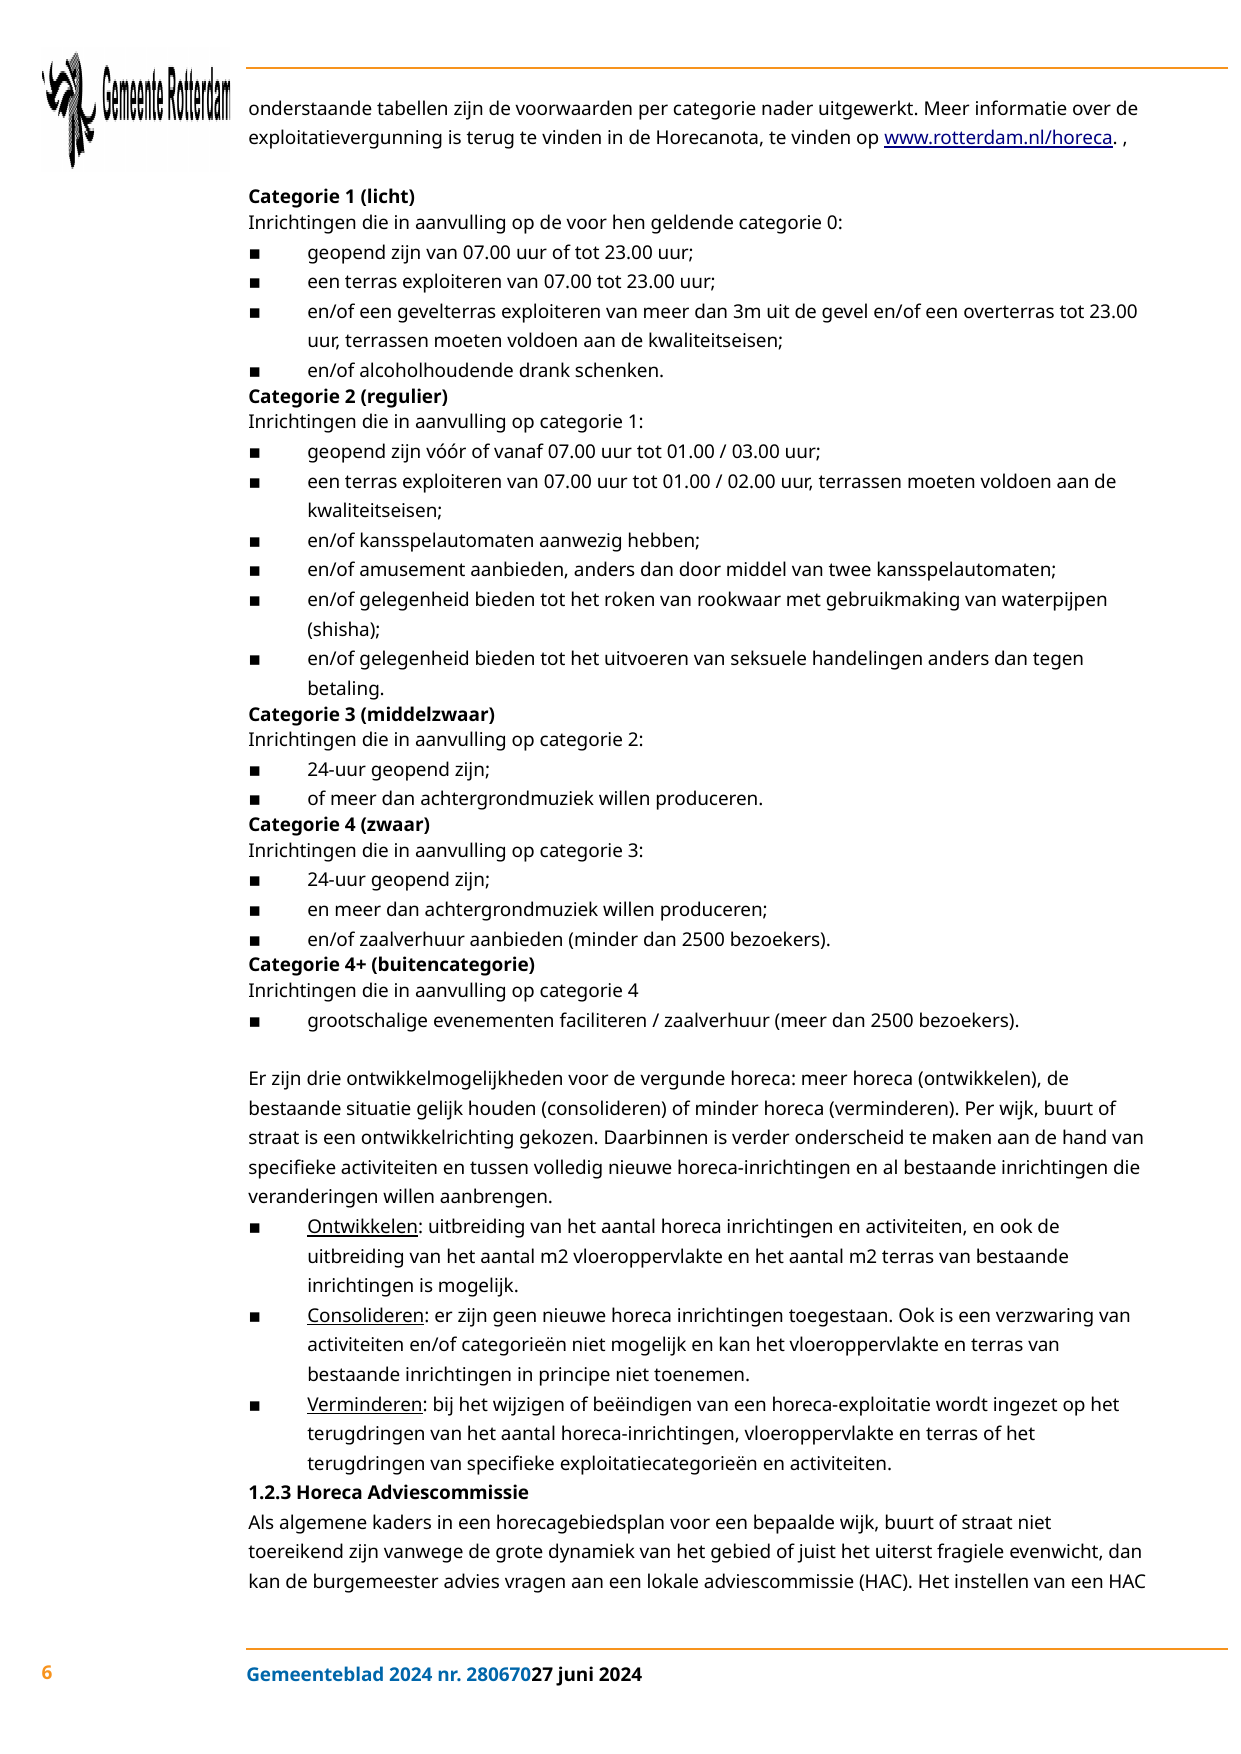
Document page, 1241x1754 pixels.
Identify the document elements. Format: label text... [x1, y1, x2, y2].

text Er zijn drie ontwikkelmogelijkheden voor de vergunde horeca: meer horeca (ontwikkelen), de bestaande situatie gelijk houden (consolideren) of minder horeca (verminderen). Per wijk, buurt of straat is een ontwikkelrichting gekozen. Daarbinnen is verder onderscheid te maken aan de hand van specifieke activiteiten en tussen volledig nieuwe horeca-inrichtingen en al bestaande inrichtingen die veranderingen willen aanbrengen. [248, 1065, 1152, 1209]
list Ontwikkelen: uitbreiding van het aantal horeca inrichtingen en activiteiten, en ook de uitbreiding van het aantal m2 vloeroppervlakte en het aantal m2 terras van bestaande inrichtingen is mogelijk. [248, 1213, 1152, 1298]
list Verminderen: bij het wijzigen of beëindigen van een horeca-exploitatie wordt ingezet op het terugdringen van het aantal horeca-inrichtingen, vloeroppervlakte en terras of het terugdringen van specifieke exploitatiecategorieën en activiteiten. [248, 1391, 1152, 1476]
table_cell Inrichtingen die in aanvulling op categorie 3: 24-uur geopend zijn; en meer dan achtergrondmuziek willen produceren; en/of zaalverhuur aanbieden (minder dan 2500 bezoekers). [248, 837, 1152, 952]
table_cell Inrichtingen die in aanvulling op categorie 2: 24-uur geopend zijn; of meer dan achtergrondmuziek willen produceren. [248, 726, 1152, 811]
table_cell Categorie 4 (zwaar) [248, 811, 1152, 837]
table_cell Inrichtingen die in aanvulling op categorie 4 grootschalige evenementen faciliteren / zaalverhuur (meer dan 2500 bezoekers). [248, 977, 1152, 1033]
list Consolideren: er zijn geen nieuwe horeca inrichtingen toegestaan. Ook is een verzwaring van activiteiten en/of categorieën niet mogelijk en kan het vloeroppervlakte en terras van bestaande inrichtingen in principe niet toenemen. [248, 1302, 1152, 1387]
text 1.2.3 Horeca Adviescommissie [248, 1479, 1152, 1505]
text Als algemene kaders in een horecagebiedsplan voor een bepaalde wijk, buurt of straat niet toereikend zijn vanwege de grote dynamiek van het gebied of juist het uiterst fragiele evenwicht, dan kan de burgemeester advies vragen aan een lokale adviescommissie (HAC). Het instellen van een HAC [248, 1509, 1152, 1594]
text onderstaande tabellen zijn de voorwaarden per categorie nader uitgewerkt. Meer informatie over de exploitatievergunning is terug te vinden in de Horecanota, te vinden op www.rotterdam.nl/horeca. , [248, 95, 1152, 150]
table_cell Inrichtingen die in aanvulling op de voor hen geldende categorie 0: geopend zijn van 07.00 uur of tot 23.00 uur; een terras exploiteren van 07.00 tot 23.00 uur; en/of een gevelterras exploiteren van meer dan 3m uit de gevel en/of een overterras tot 23.00 uur, terrassen moeten voldoen aan de kwaliteitseisen; en/of alcoholhoudende drank schenken. [248, 209, 1152, 383]
table_cell Categorie 4+ (buitencategorie) [248, 952, 1152, 977]
table_header Categorie 1 (licht) [248, 184, 1152, 209]
table_cell Categorie 3 (middelzwaar) [248, 701, 1152, 726]
table_cell Inrichtingen die in aanvulling op categorie 1: geopend zijn vóór of vanaf 07.00 uur tot 01.00 / 03.00 uur; een terras exploiteren van 07.00 uur tot 01.00 / 02.00 uur, terrassen moeten voldoen aan de kwaliteitseisen; en/of kansspelautomaten aanwezig hebben; en/of amusement aanbieden, anders dan door middel van twee kansspelautomaten; en/of gelegenheid bieden tot het roken van rookwaar met gebruikmaking van waterpijpen (shisha); en/of gelegenheid bieden tot het uitvoeren van seksuele handelingen anders dan tegen betaling. [248, 409, 1152, 701]
picture [41, 47, 231, 172]
table_cell Categorie 2 (regulier) [248, 383, 1152, 409]
